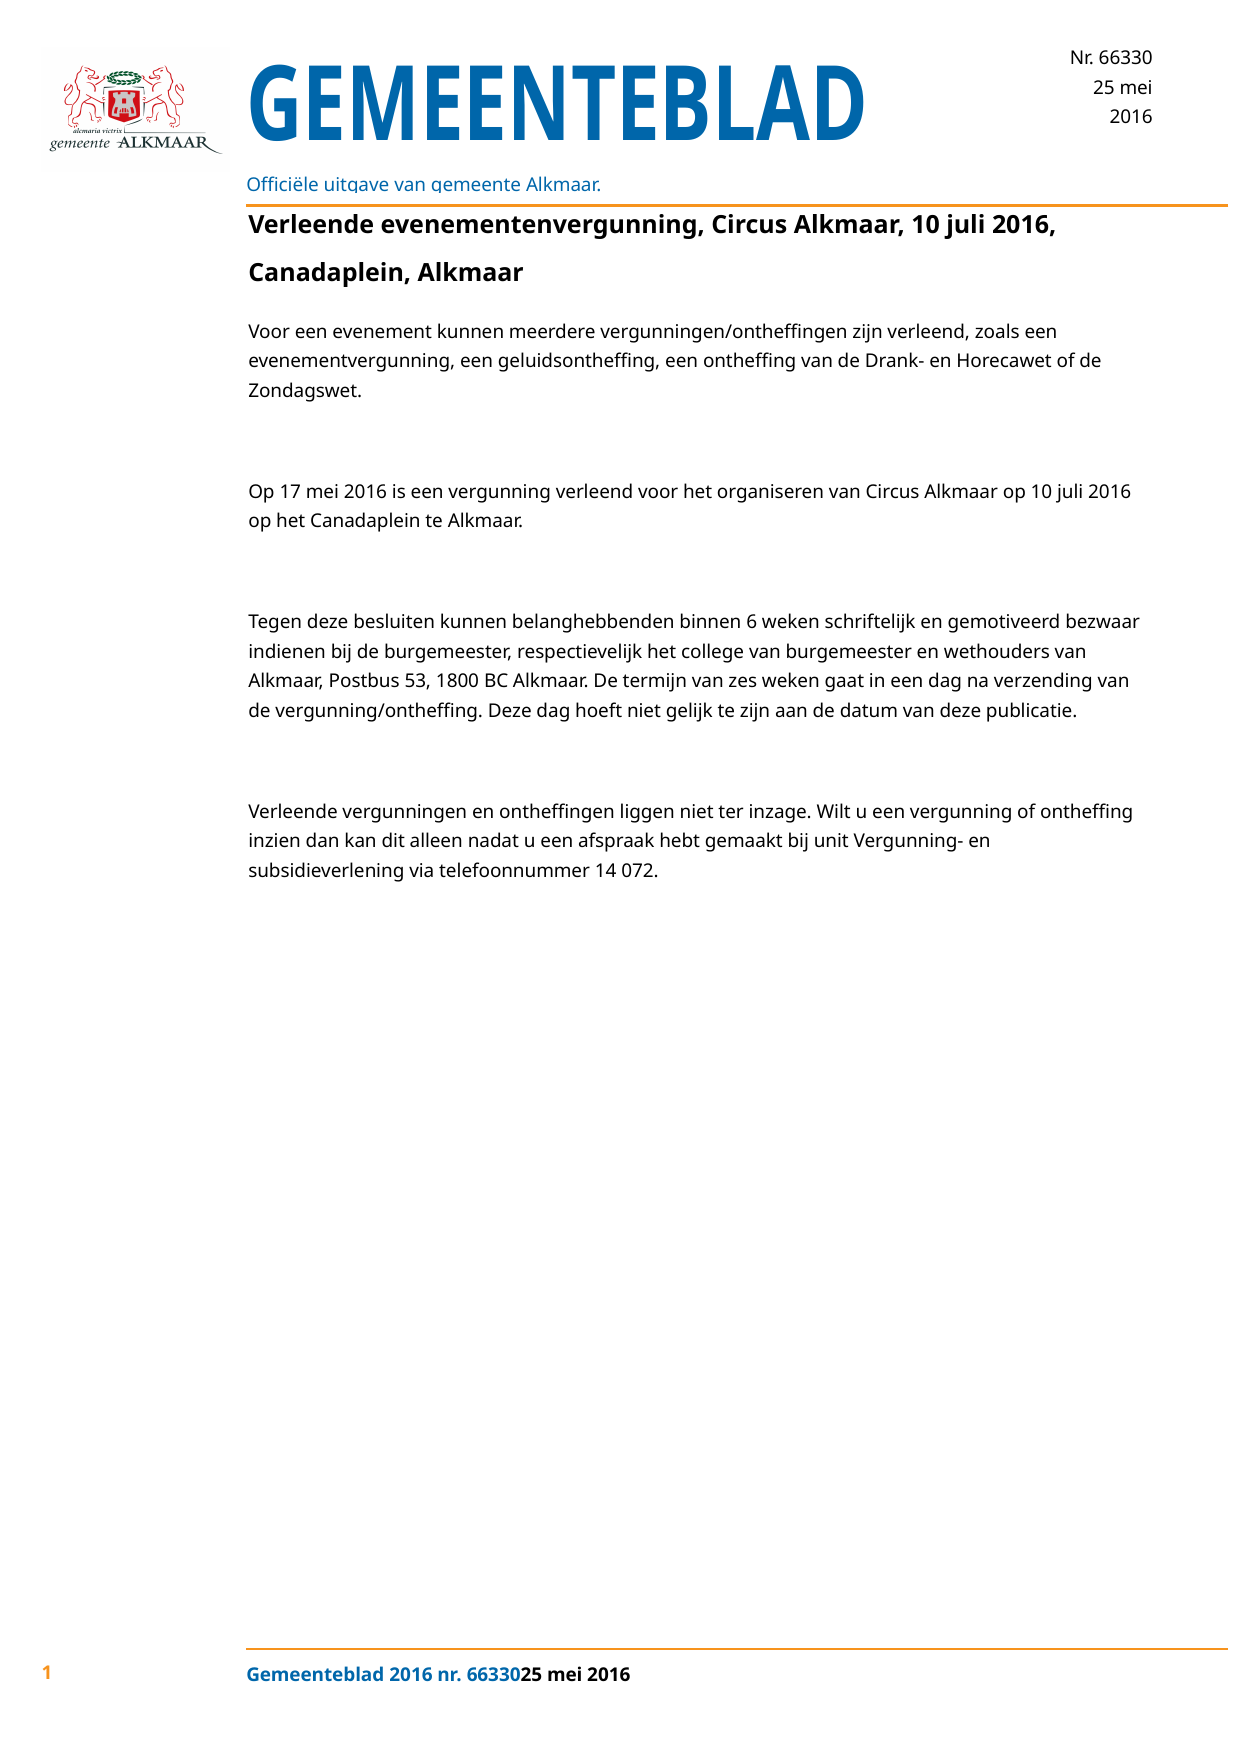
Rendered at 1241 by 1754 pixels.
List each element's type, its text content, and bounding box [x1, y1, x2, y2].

picture [41, 47, 231, 172]
text Verleende vergunningen en ontheffingen liggen niet ter inzage. Wilt u een vergunning of ontheffing inzien dan kan dit alleen nadat u een afspraak hebt gemaakt bij unit Vergunning- en subsidieverlening via telefoonnummer 14 072. [248, 798, 1152, 883]
text Voor een evenement kunnen meerdere vergunningen/ontheffingen zijn verleend, zoals een evenementvergunning, een geluidsontheffing, een ontheffing van de Drank- en Horecawet of de Zondagswet. [248, 318, 1152, 403]
text Verleende evenementenvergunning, Circus Alkmaar, 10 juli 2016, Canadaplein, Alkmaar [248, 207, 1152, 288]
text Op 17 mei 2016 is een vergunning verleend voor het organiseren van Circus Alkmaar op 10 juli 2016 op het Canadaplein te Alkmaar. [248, 478, 1152, 533]
text Tegen deze besluiten kunnen belanghebbenden binnen 6 weken schriftelijk en gemotiveerd bezwaar indienen bij de burgemeester, respectievelijk het college van burgemeester en wethouders van Alkmaar, Postbus 53, 1800 BC Alkmaar. De termijn van zes weken gaat in een dag na verzending van de vergunning/ontheffing. Deze dag hoeft niet gelijk te zijn aan de datum van deze publicatie. [248, 608, 1152, 723]
